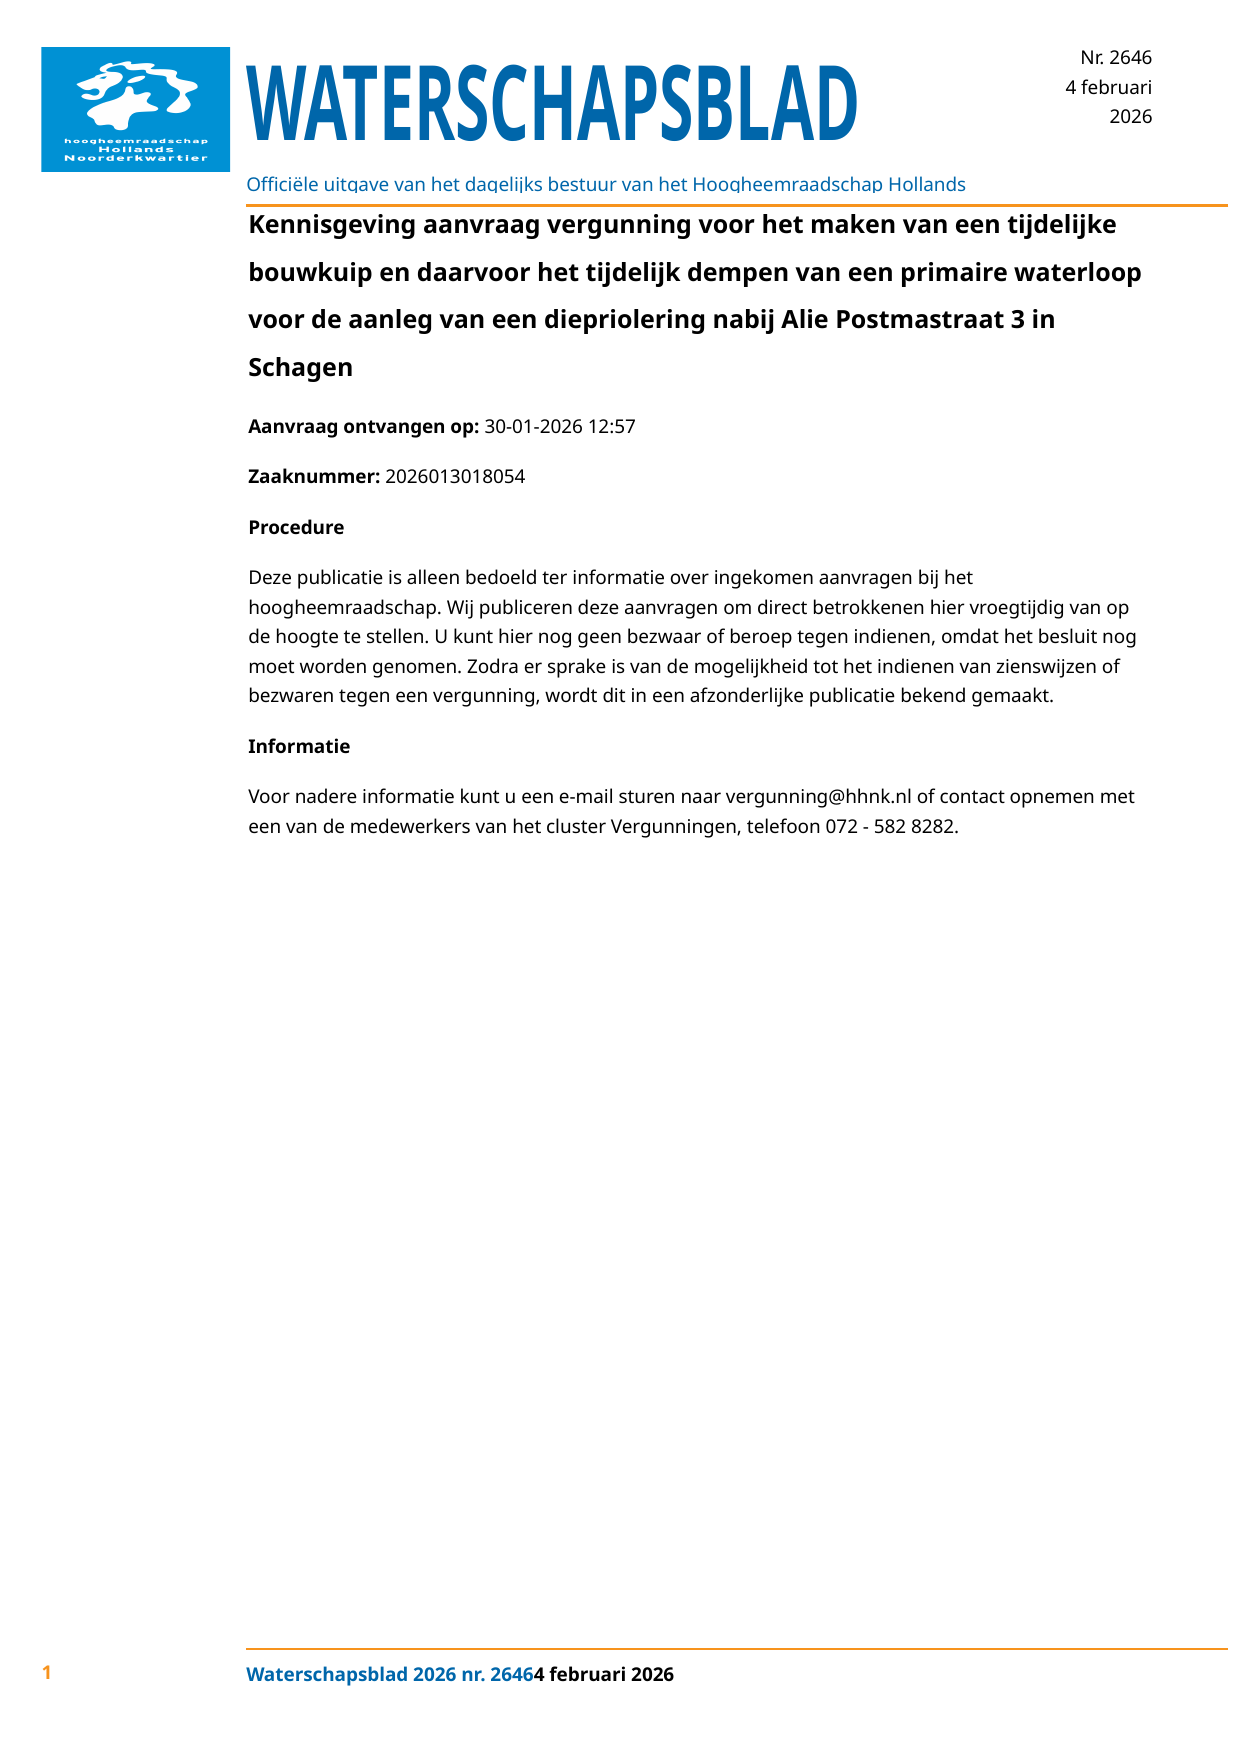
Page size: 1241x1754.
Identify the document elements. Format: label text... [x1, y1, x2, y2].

text Informatie [248, 733, 1152, 759]
picture [78, 64, 122, 99]
text Voor nadere informatie kunt u een e-mail sturen naar vergunning@hhnk.nl of contact opnemen met een van de medewerkers van het cluster Vergunningen, telefoon 072 - 582 8282. [248, 783, 1152, 839]
text Aanvraag ontvangen op: 30-01-2026 12:57 [248, 413, 1152, 439]
picture [88, 87, 157, 130]
text Zaaknummer: 2026013018054 [248, 463, 1152, 489]
text Procedure [248, 514, 1152, 540]
text Kennisgeving aanvraag vergunning voor het maken van een tijdelijke bouwkuip en daarvoor het tijdelijk dempen van een primaire waterloop voor de aanleg van een diepriolering nabij Alie Postmastraat 3 in Schagen [248, 207, 1152, 384]
picture [118, 62, 197, 112]
picture [129, 76, 144, 82]
text Deze publicatie is alleen bedoeld ter informatie over ingekomen aanvragen bij het hoogheemraadschap. Wij publiceren deze aanvragen om direct betrokkenen hier vroegtijdig van op de hoogte te stellen. U kunt hier nog geen bezwaar of beroep tegen indienen, omdat het besluit nog moet worden genomen. Zodra er sprake is van de mogelijkheid tot het indienen van zienswijzen of bezwaren tegen een vergunning, wordt dit in een afzonderlijke publicatie bekend gemaakt. [248, 564, 1152, 708]
